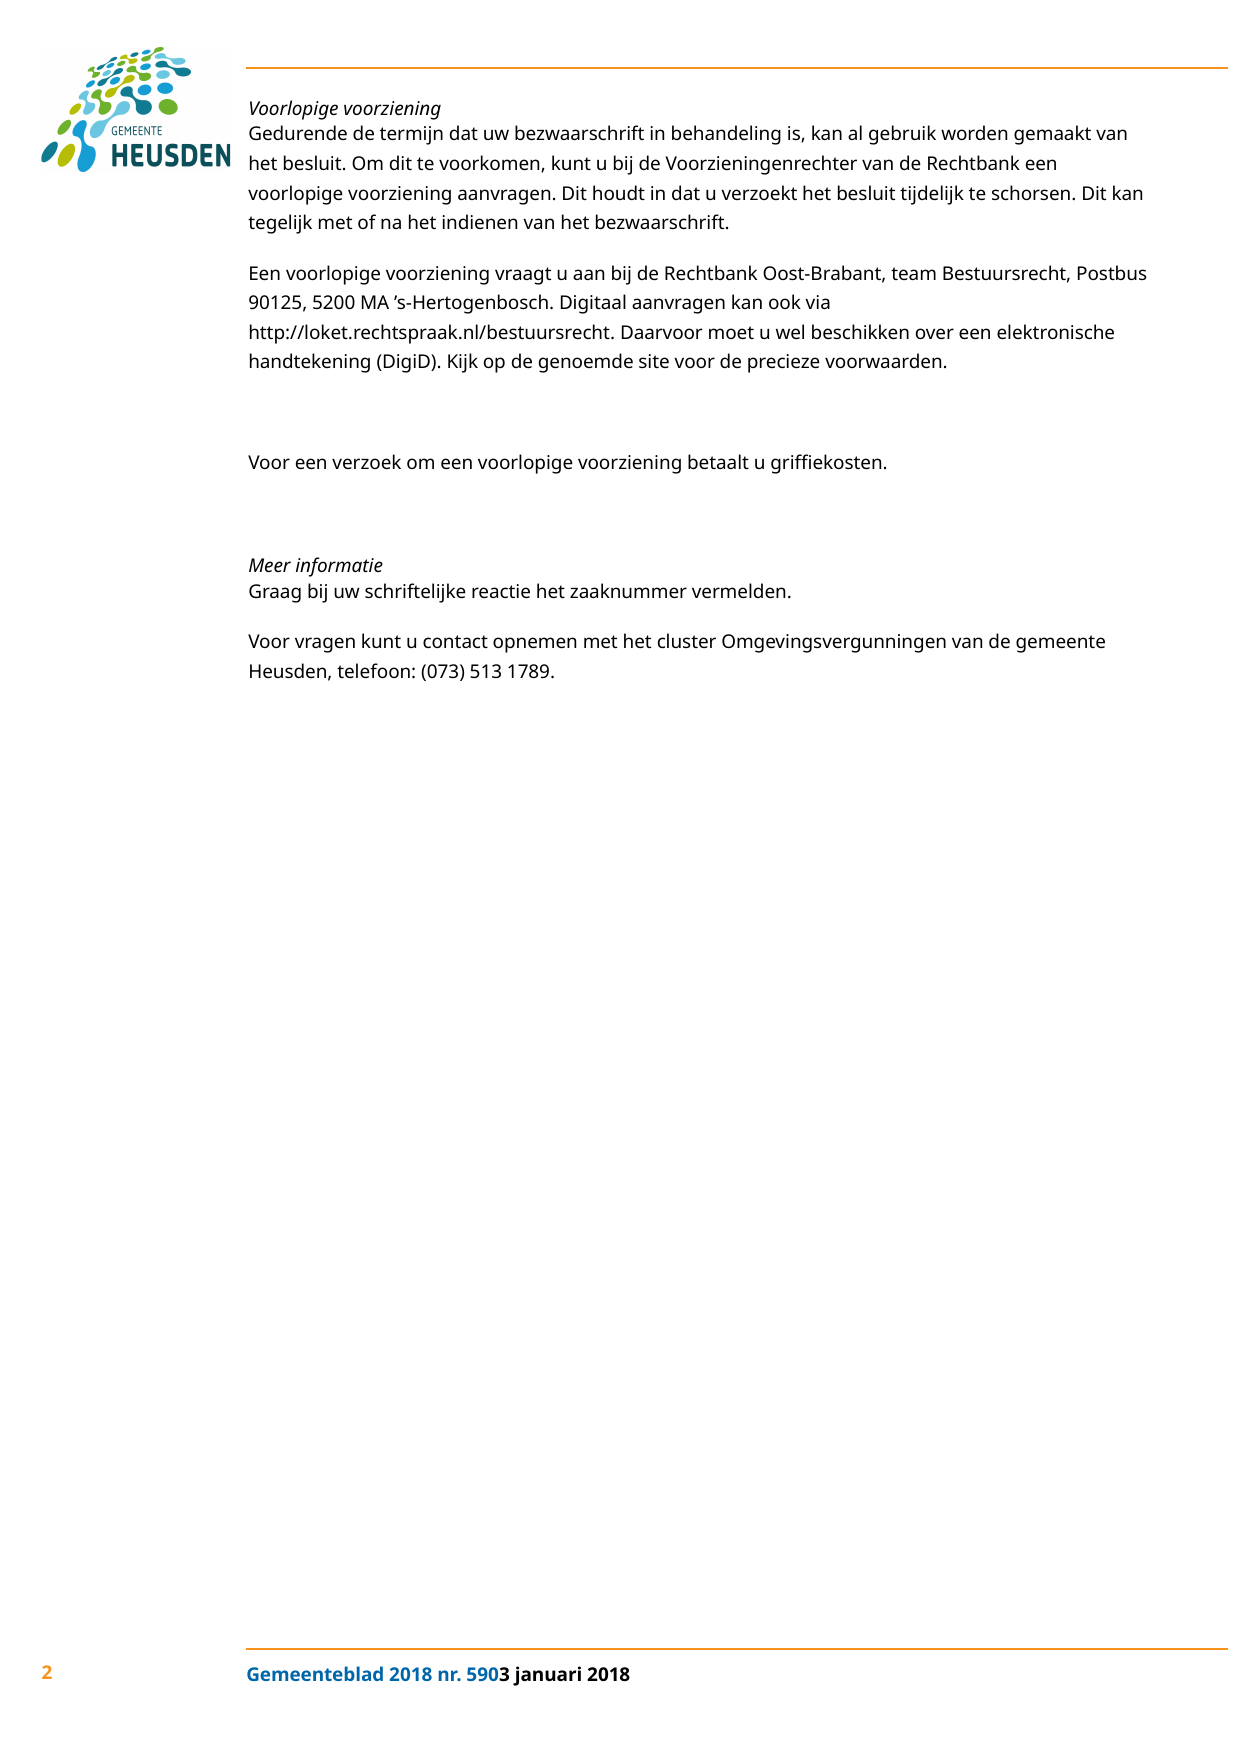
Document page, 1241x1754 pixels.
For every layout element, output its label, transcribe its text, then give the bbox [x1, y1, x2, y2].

text Graag bij uw schriftelijke reactie het zaaknummer vermelden. [248, 578, 1152, 604]
picture [41, 47, 231, 172]
text Meer informatie [248, 552, 1152, 578]
text Voorlopige voorziening [248, 95, 1152, 121]
text Een voorlopige voorziening vraagt u aan bij de Rechtbank Oost-Brabant, team Bestuursrecht, Postbus 90125, 5200 MA ’s-Hertogenbosch. Digitaal aanvragen kan ook via http://loket.rechtspraak.nl/bestuursrecht. Daarvoor moet u wel beschikken over een elektronische handtekening (DigiD). Kijk op de genoemde site voor de precieze voorwaarden. [248, 260, 1152, 374]
text Gedurende de termijn dat uw bezwaarschrift in behandeling is, kan al gebruik worden gemaakt van het besluit. Om dit te voorkomen, kunt u bij de Voorzieningenrechter van de Rechtbank een voorlopige voorziening aanvragen. Dit houdt in dat u verzoekt het besluit tijdelijk te schorsen. Dit kan tegelijk met of na het indienen van het bezwaarschrift. [248, 121, 1152, 235]
text Voor vragen kunt u contact opnemen met het cluster Omgevingsvergunningen van de gemeente Heusden, telefoon: (073) 513 1789. [248, 629, 1152, 684]
text Voor een verzoek om een voorlopige voorziening betaalt u griffiekosten. [248, 449, 1152, 475]
